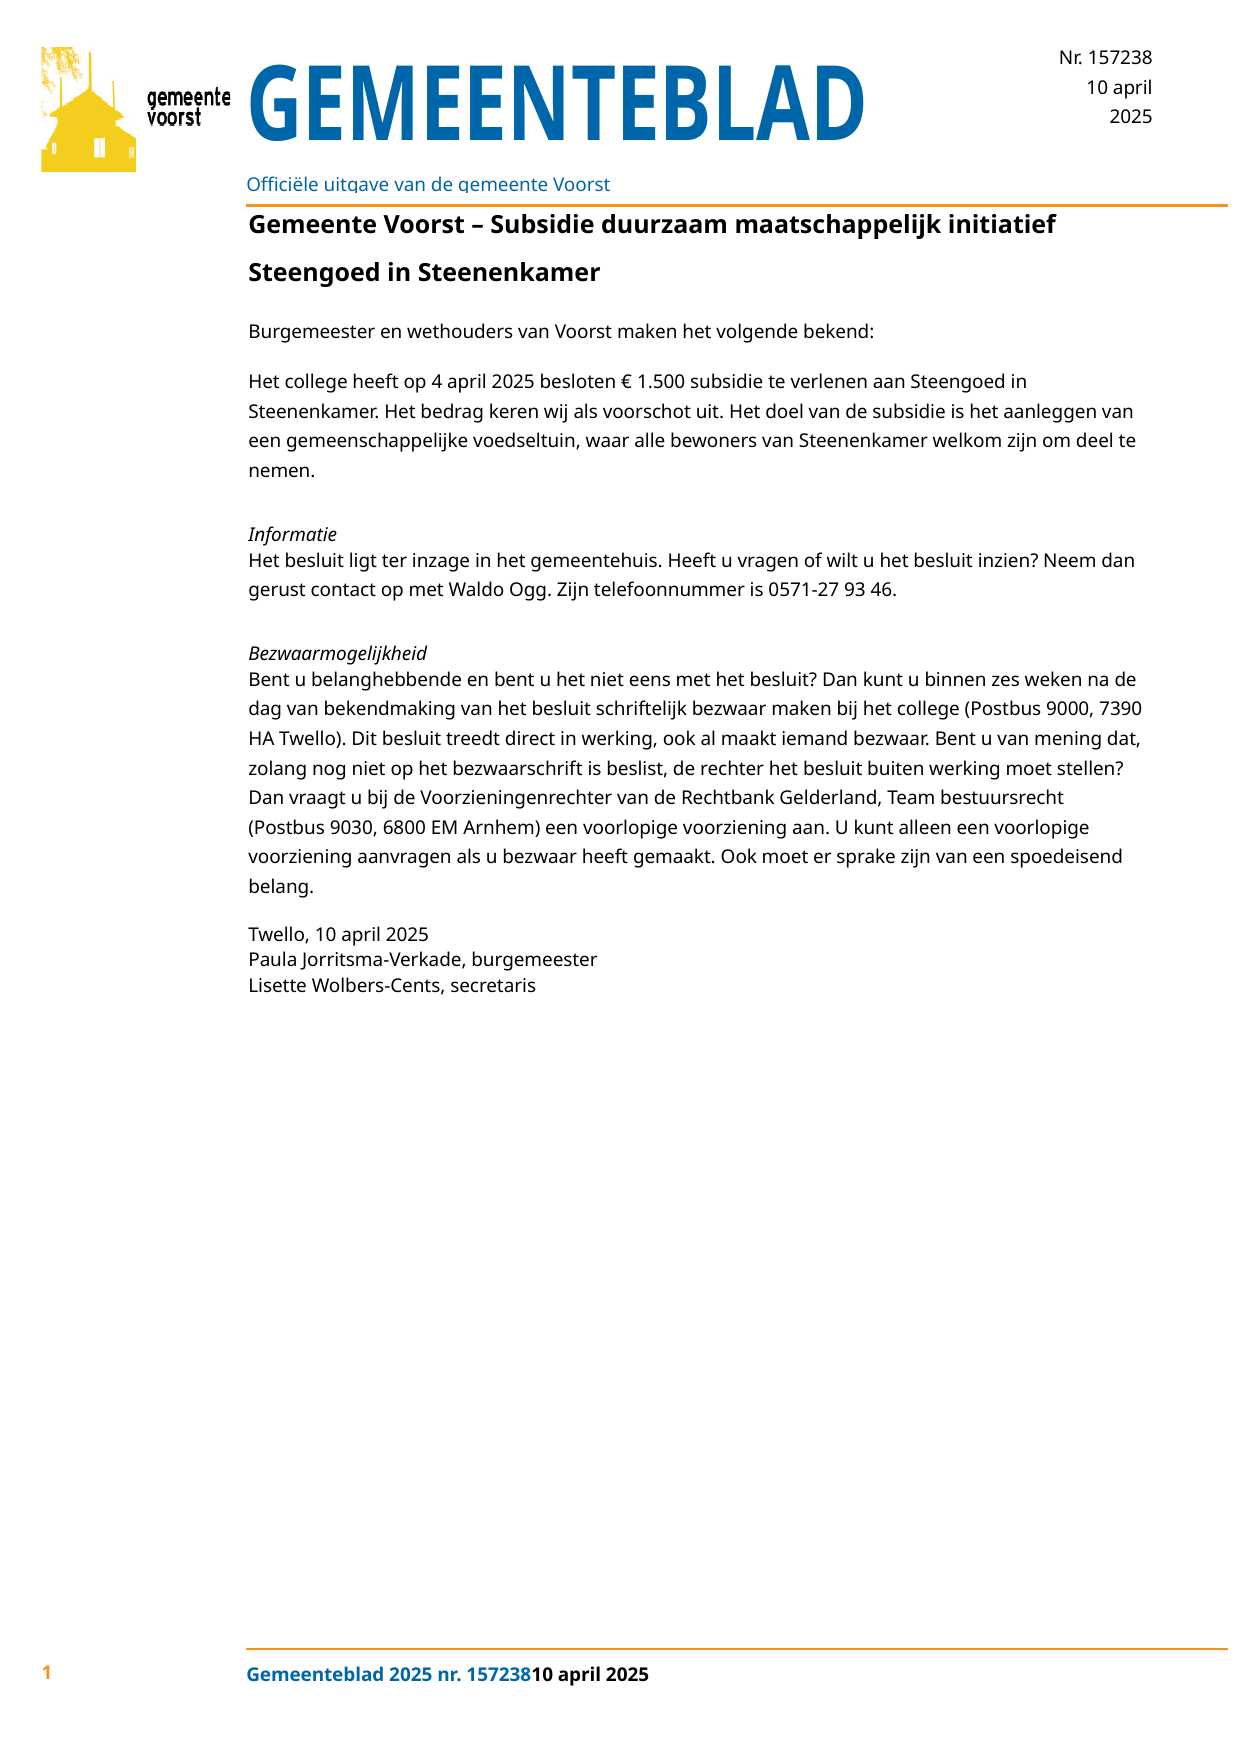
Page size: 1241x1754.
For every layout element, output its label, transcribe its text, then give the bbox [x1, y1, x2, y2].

text Informatie [248, 521, 1152, 547]
text Paula Jorritsma-Verkade, burgemeester [248, 947, 1152, 972]
picture [41, 47, 231, 172]
text Het college heeft op 4 april 2025 besloten € 1.500 subsidie te verlenen aan Steengoed in Steenenkamer. Het bedrag keren wij als voorschot uit. Het doel van de subsidie is het aanleggen van een gemeenschappelijke voedseltuin, waar alle bewoners van Steenenkamer welkom zijn om deel te nemen. [248, 368, 1152, 483]
text Twello, 10 april 2025 [248, 921, 1152, 947]
text Het besluit ligt ter inzage in het gemeentehuis. Heeft u vragen of wilt u het besluit inzien? Neem dan gerust contact op met Waldo Ogg. Zijn telefoonnummer is 0571-27 93 46. [248, 547, 1152, 602]
text Bent u belanghebbende en bent u het niet eens met het besluit? Dan kunt u binnen zes weken na de dag van bekendmaking van het besluit schriftelijk bezwaar maken bij het college (Postbus 9000, 7390 HA Twello). Dit besluit treedt direct in werking, ook al maakt iemand bezwaar. Bent u van mening dat, zolang nog niet op het bezwaarschrift is beslist, de rechter het besluit buiten werking moet stellen? Dan vraagt u bij de Voorzieningenrechter van de Rechtbank Gelderland, Team bestuursrecht (Postbus 9030, 6800 EM Arnhem) een voorlopige voorziening aan. U kunt alleen een voorlopige voorziening aanvragen als u bezwaar heeft gemaakt. Ook moet er sprake zijn van een spoedeisend belang. [248, 666, 1152, 899]
text Gemeente Voorst – Subsidie duurzaam maatschappelijk initiatief Steengoed in Steenenkamer [248, 207, 1152, 288]
text Lisette Wolbers-Cents, secretaris [248, 972, 1152, 998]
text Burgemeester en wethouders van Voorst maken het volgende bekend: [248, 318, 1152, 344]
text Bezwaarmogelijkheid [248, 640, 1152, 666]
